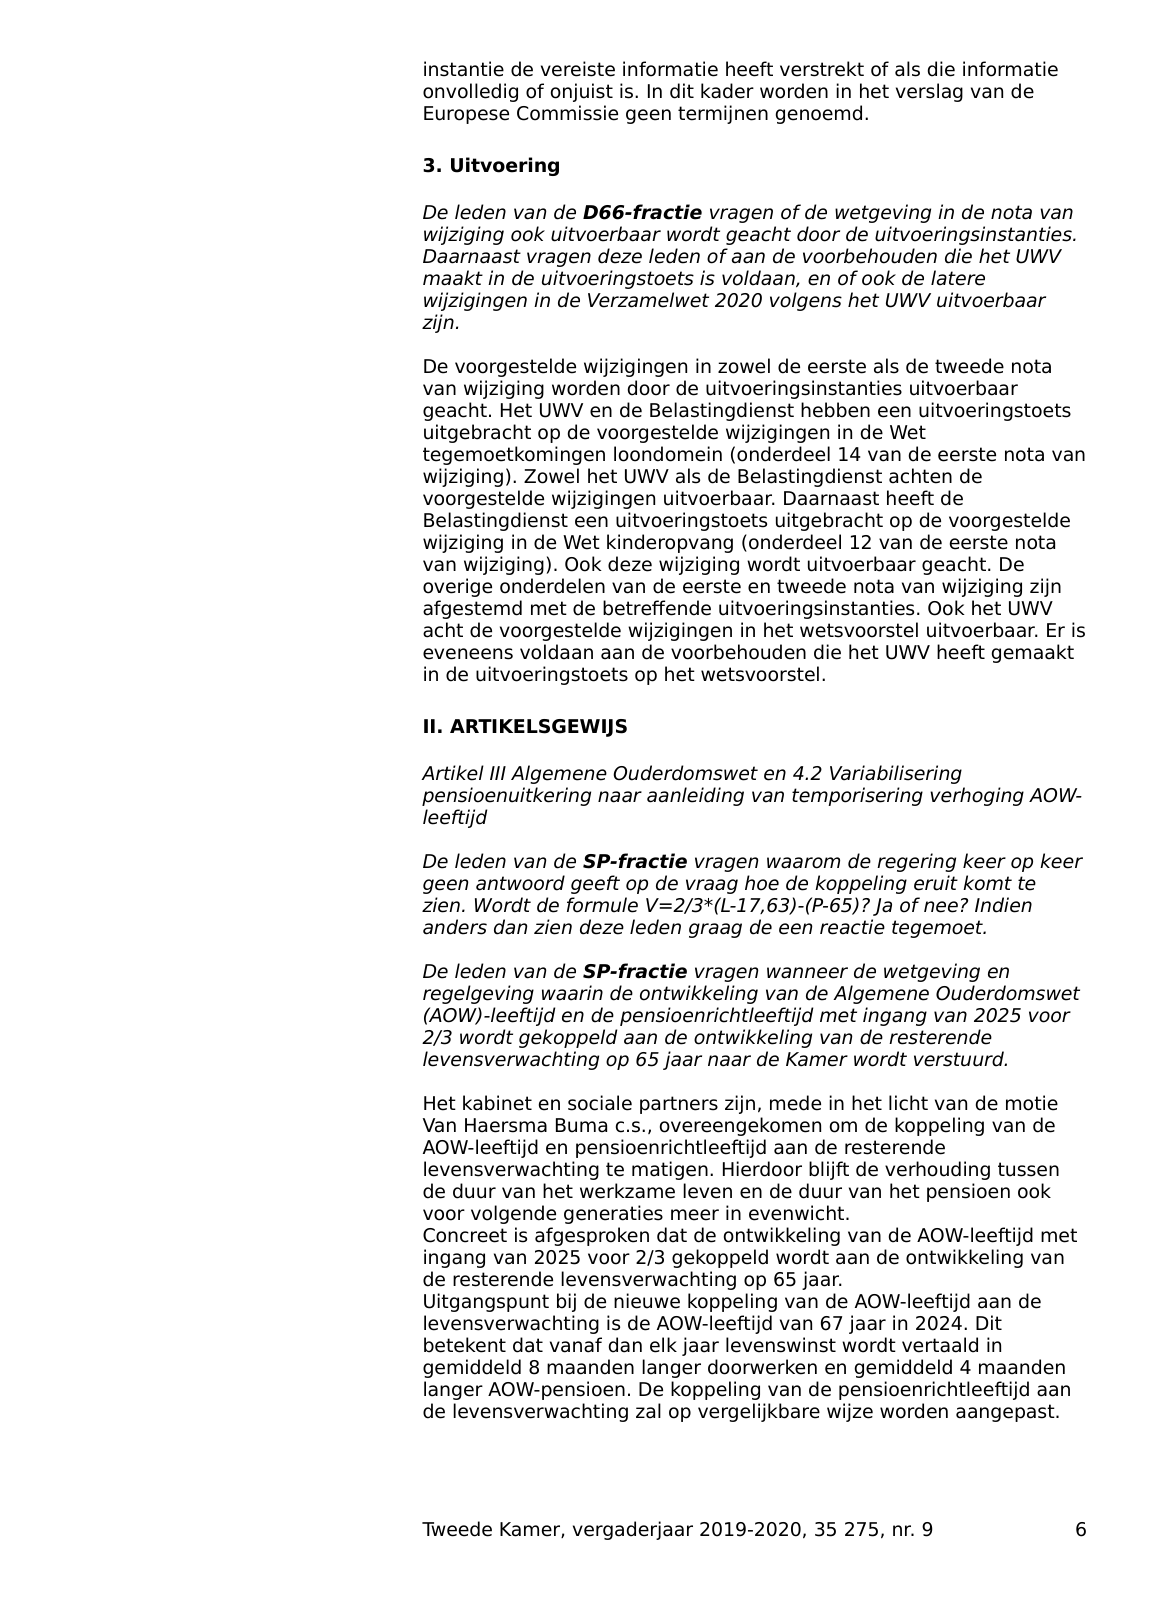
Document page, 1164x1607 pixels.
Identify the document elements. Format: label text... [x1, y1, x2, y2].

subtitle Artikel III Algemene Ouderdomswet en 4.2 Variabilisering pensioenuitkering naar aanleiding van temporisering verhoging AOW-leeftijd [422, 763, 1087, 829]
text De leden van de D66-fractie vragen of de wetgeving in de nota van wijziging ook uitvoerbaar wordt geacht door de uitvoeringsinstanties. Daarnaast vragen deze leden of aan de voorbehouden die het UWV maakt in de uitvoeringstoets is voldaan, en of ook de latere wijzigingen in de Verzamelwet 2020 volgens het UWV uitvoerbaar zijn. [422, 202, 1087, 334]
text Het kabinet en sociale partners zijn, mede in het licht van de motie Van Haersma Buma c.s., overeengekomen om de koppeling van de AOW-leeftijd en pensioenrichtleeftijd aan de resterende levensverwachting te matigen. Hierdoor blijft de verhouding tussen de duur van het werkzame leven en de duur van het pensioen ook voor volgende generaties meer in evenwicht. [422, 1093, 1087, 1225]
subtitle 3. Uitvoering [422, 155, 1087, 177]
text De leden van de SP-fractie vragen wanneer de wetgeving en regelgeving waarin de ontwikkeling van de Algemene Ouderdomswet (AOW)-leeftijd en de pensioenrichtleeftijd met ingang van 2025 voor 2/3 wordt gekoppeld aan de ontwikkeling van de resterende levensverwachting op 65 jaar naar de Kamer wordt verstuurd. [422, 961, 1087, 1071]
text De voorgestelde wijzigingen in zowel de eerste als de tweede nota van wijziging worden door de uitvoeringsinstanties uitvoerbaar geacht. Het UWV en de Belastingdienst hebben een uitvoeringstoets uitgebracht op de voorgestelde wijzigingen in de Wet tegemoetkomingen loondomein (onderdeel 14 van de eerste nota van wijziging). Zowel het UWV als de Belastingdienst achten de voorgestelde wijzigingen uitvoerbaar. Daarnaast heeft de Belastingdienst een uitvoeringstoets uitgebracht op de voorgestelde wijziging in de Wet kinderopvang (onderdeel 12 van de eerste nota van wijziging). Ook deze wijziging wordt uitvoerbaar geacht. De overige onderdelen van de eerste en tweede nota van wijziging zijn afgestemd met de betreffende uitvoeringsinstanties. Ook het UWV acht de voorgestelde wijzigingen in het wetsvoorstel uitvoerbaar. Er is eveneens voldaan aan de voorbehouden die het UWV heeft gemaakt in de uitvoeringstoets op het wetsvoorstel. [422, 356, 1087, 686]
text Concreet is afgesproken dat de ontwikkeling van de AOW-leeftijd met ingang van 2025 voor 2/3 gekoppeld wordt aan de ontwikkeling van de resterende levensverwachting op 65 jaar. [422, 1225, 1087, 1291]
text De leden van de SP-fractie vragen waarom de regering keer op keer geen antwoord geeft op de vraag hoe de koppeling eruit komt te zien. Wordt de formule V=2/3*(L-17,63)-(P-65)? Ja of nee? Indien anders dan zien deze leden graag de een reactie tegemoet. [422, 851, 1087, 939]
text instantie de vereiste informatie heeft verstrekt of als die informatie onvolledig of onjuist is. In dit kader worden in het verslag van de Europese Commissie geen termijnen genoemd. [422, 59, 1087, 125]
text Uitgangspunt bij de nieuwe koppeling van de AOW-leeftijd aan de levensverwachting is de AOW-leeftijd van 67 jaar in 2024. Dit betekent dat vanaf dan elk jaar levenswinst wordt vertaald in gemiddeld 8 maanden langer doorwerken en gemiddeld 4 maanden langer AOW-pensioen. De koppeling van de pensioenrichtleeftijd aan de levensverwachting zal op vergelijkbare wijze worden aangepast. [422, 1291, 1087, 1423]
subtitle II. ARTIKELSGEWIJS [422, 716, 1087, 738]
